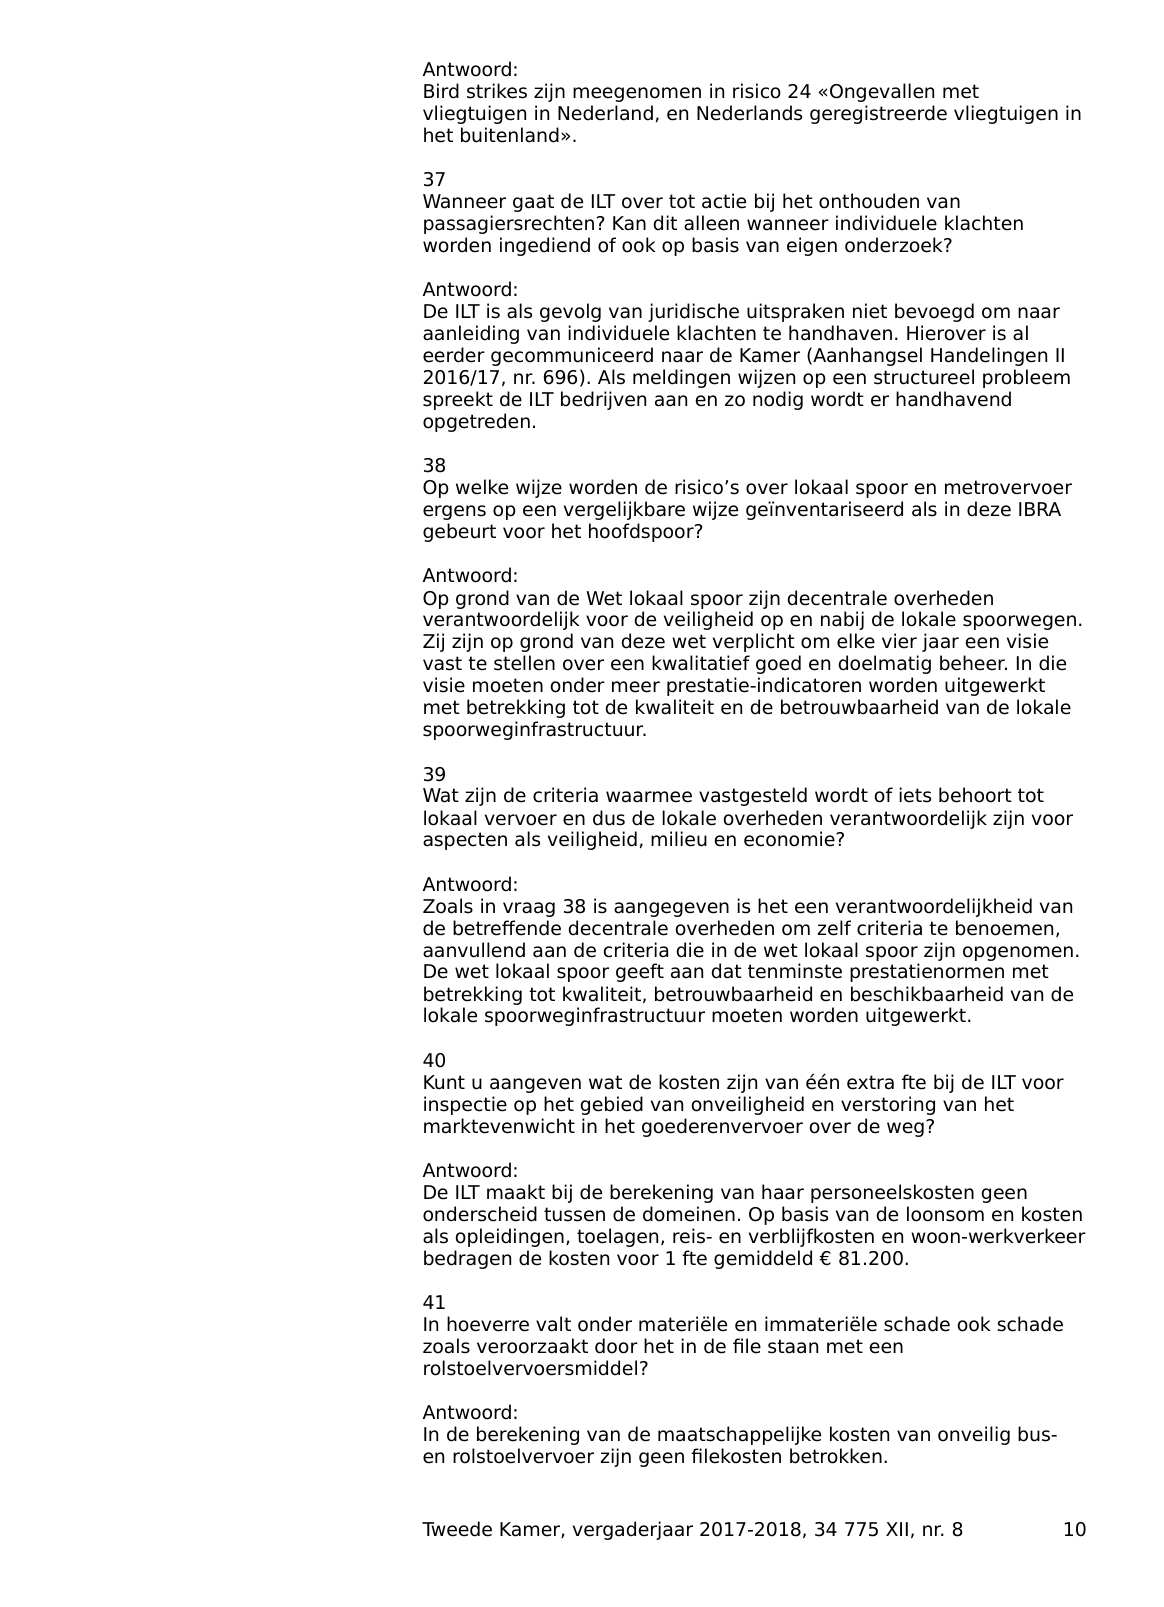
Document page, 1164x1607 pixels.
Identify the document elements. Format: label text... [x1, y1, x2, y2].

text 41 [422, 1292, 1087, 1314]
text 38 [422, 455, 1087, 477]
text Op welke wijze worden de risico’s over lokaal spoor en metrovervoer ergens op een vergelijkbare wijze geïnventariseerd als in deze IBRA gebeurt voor het hoofdspoor? [422, 477, 1087, 543]
text 40 [422, 1049, 1087, 1072]
text Bird strikes zijn meegenomen in risico 24 «Ongevallen met vliegtuigen in Nederland, en Nederlands geregistreerde vliegtuigen in het buitenland». [422, 81, 1087, 147]
text 39 [422, 763, 1087, 785]
text Zoals in vraag 38 is aangegeven is het een verantwoordelijkheid van de betreffende decentrale overheden om zelf criteria te benoemen, aanvullend aan de criteria die in de wet lokaal spoor zijn opgenomen. De wet lokaal spoor geeft aan dat tenminste prestatienormen met betrekking tot kwaliteit, betrouwbaarheid en beschikbaarheid van de lokale spoorweginfrastructuur moeten worden uitgewerkt. [422, 896, 1087, 1027]
text De ILT maakt bij de berekening van haar personeelskosten geen onderscheid tussen de domeinen. Op basis van de loonsom en kosten als opleidingen, toelagen, reis- en verblijfkosten en woon-werkverkeer bedragen de kosten voor 1 fte gemiddeld € 81.200. [422, 1182, 1087, 1269]
text Antwoord: [422, 1402, 1087, 1424]
text Antwoord: [422, 1160, 1087, 1182]
text In hoeverre valt onder materiële en immateriële schade ook schade zoals veroorzaakt door het in de file staan met een rolstoelvervoersmiddel? [422, 1314, 1087, 1380]
text Kunt u aangeven wat de kosten zijn van één extra fte bij de ILT voor inspectie op het gebied van onveiligheid en verstoring van het marktevenwicht in het goederenvervoer over de weg? [422, 1072, 1087, 1137]
text Op grond van de Wet lokaal spoor zijn decentrale overheden verantwoordelijk voor de veiligheid op en nabij de lokale spoorwegen. Zij zijn op grond van deze wet verplicht om elke vier jaar een visie vast te stellen over een kwalitatief goed en doelmatig beheer. In die visie moeten onder meer prestatie-indicatoren worden uitgewerkt met betrekking tot de kwaliteit en de betrouwbaarheid van de lokale spoorweginfrastructuur. [422, 587, 1087, 741]
text Antwoord: [422, 279, 1087, 301]
text Antwoord: [422, 59, 1087, 81]
text De ILT is als gevolg van juridische uitspraken niet bevoegd om naar aanleiding van individuele klachten te handhaven. Hierover is al eerder gecommuniceerd naar de Kamer (Aanhangsel Handelingen II 2016/17, nr. 696). Als meldingen wijzen op een structureel probleem spreekt de ILT bedrijven aan en zo nodig wordt er handhavend opgetreden. [422, 301, 1087, 433]
text Antwoord: [422, 565, 1087, 587]
text Antwoord: [422, 873, 1087, 896]
text Wat zijn de criteria waarmee vastgesteld wordt of iets behoort tot lokaal vervoer en dus de lokale overheden verantwoordelijk zijn voor aspecten als veiligheid, milieu en economie? [422, 785, 1087, 851]
text 37 [422, 169, 1087, 191]
text In de berekening van de maatschappelijke kosten van onveilig bus- en rolstoelvervoer zijn geen filekosten betrokken. [422, 1424, 1087, 1468]
text Wanneer gaat de ILT over tot actie bij het onthouden van passagiersrechten? Kan dit alleen wanneer individuele klachten worden ingediend of ook op basis van eigen onderzoek? [422, 191, 1087, 257]
